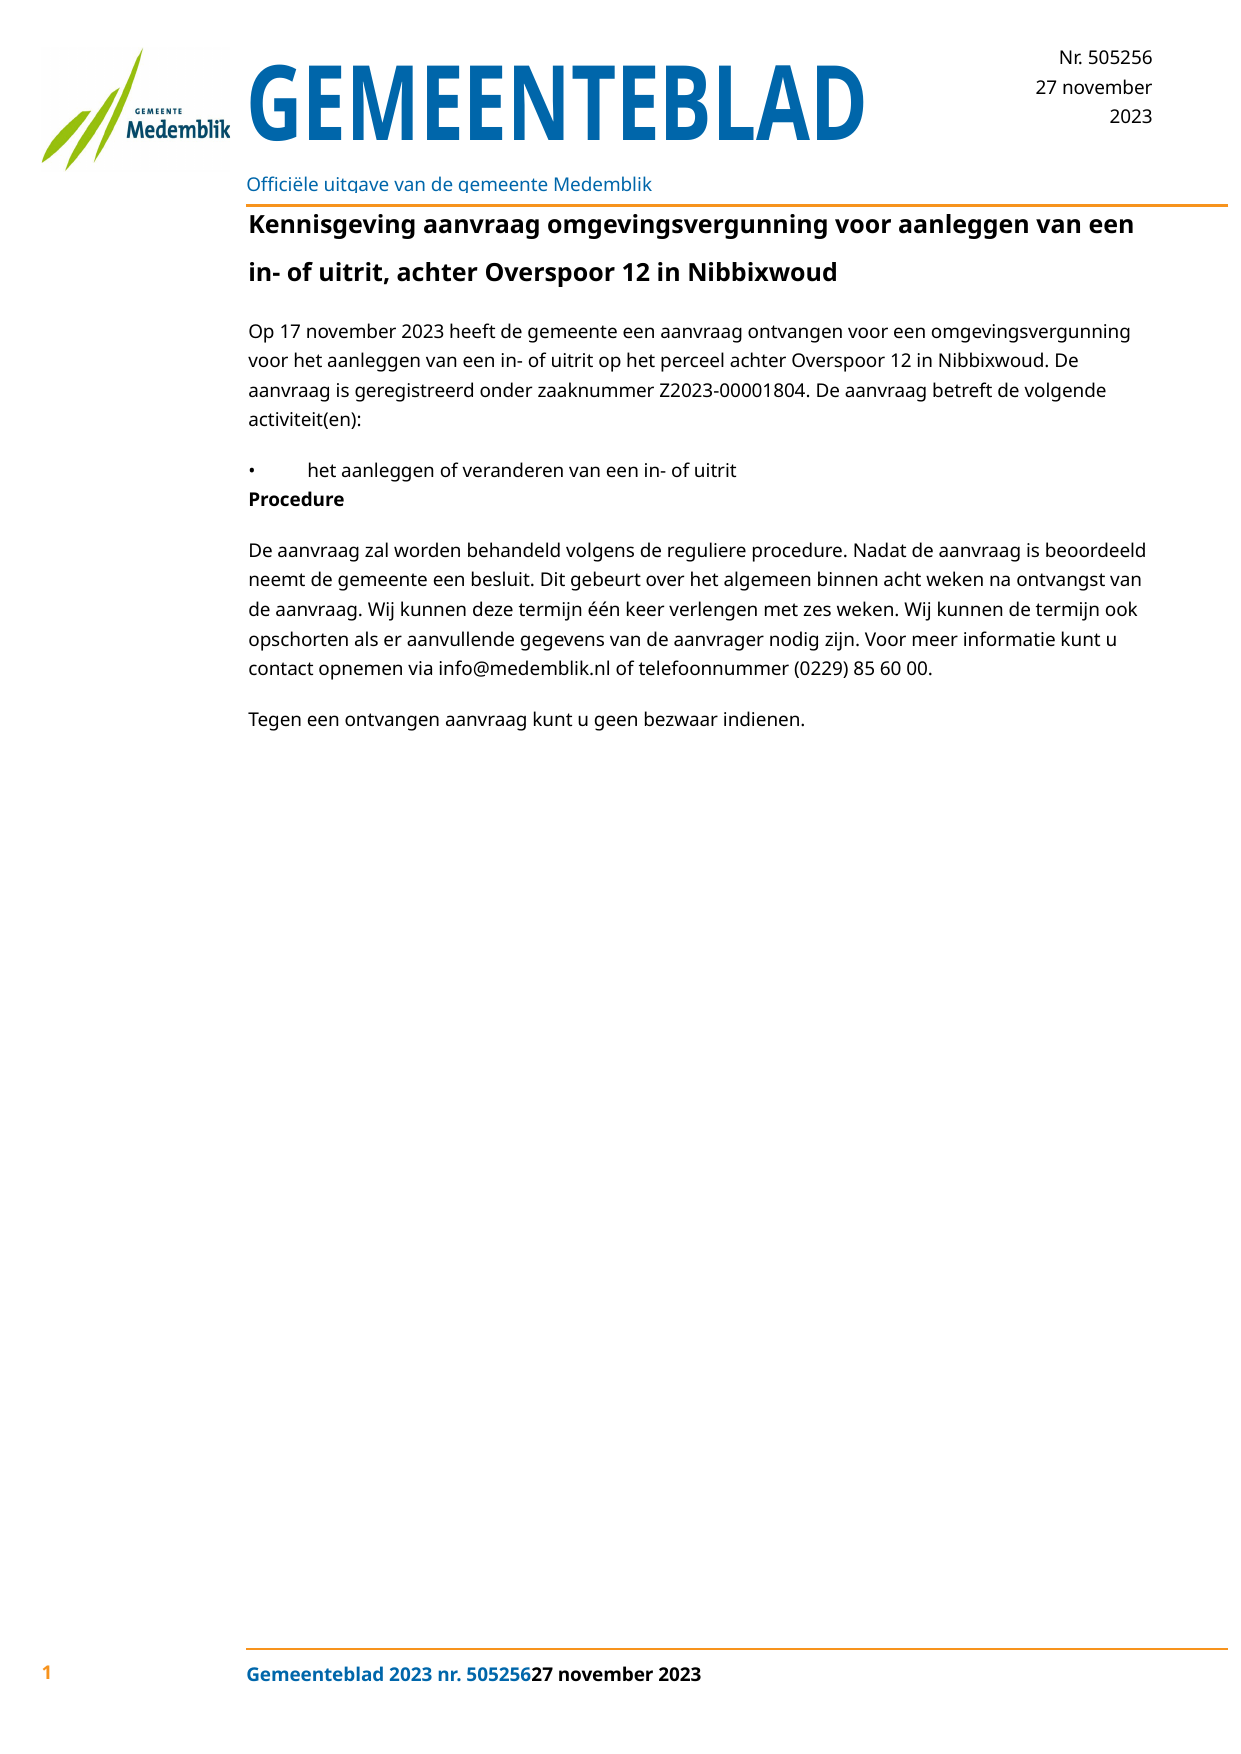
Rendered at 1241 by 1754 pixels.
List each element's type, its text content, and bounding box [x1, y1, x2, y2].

text De aanvraag zal worden behandeld volgens de reguliere procedure. Nadat de aanvraag is beoordeeld neemt de gemeente een besluit. Dit gebeurt over het algemeen binnen acht weken na ontvangst van de aanvraag. Wij kunnen deze termijn één keer verlengen met zes weken. Wij kunnen de termijn ook opschorten als er aanvullende gegevens van de aanvrager nodig zijn. Voor meer informatie kunt u contact opnemen via info@medemblik.nl of telefoonnummer (0229) 85 60 00. [248, 537, 1152, 681]
text Op 17 november 2023 heeft de gemeente een aanvraag ontvangen voor een omgevingsvergunning voor het aanleggen van een in- of uitrit op het perceel achter Overspoor 12 in Nibbixwoud. De aanvraag is geregistreerd onder zaaknummer Z2023-00001804. De aanvraag betreft de volgende activiteit(en): [248, 318, 1152, 432]
text Kennisgeving aanvraag omgevingsvergunning voor aanleggen van een in- of uitrit, achter Overspoor 12 in Nibbixwoud [248, 207, 1152, 288]
text Procedure [248, 487, 1152, 512]
list het aanleggen of veranderen van een in- of uitrit [248, 457, 1152, 483]
text Tegen een ontvangen aanvraag kunt u geen bezwaar indienen. [248, 706, 1152, 732]
picture [41, 47, 231, 172]
